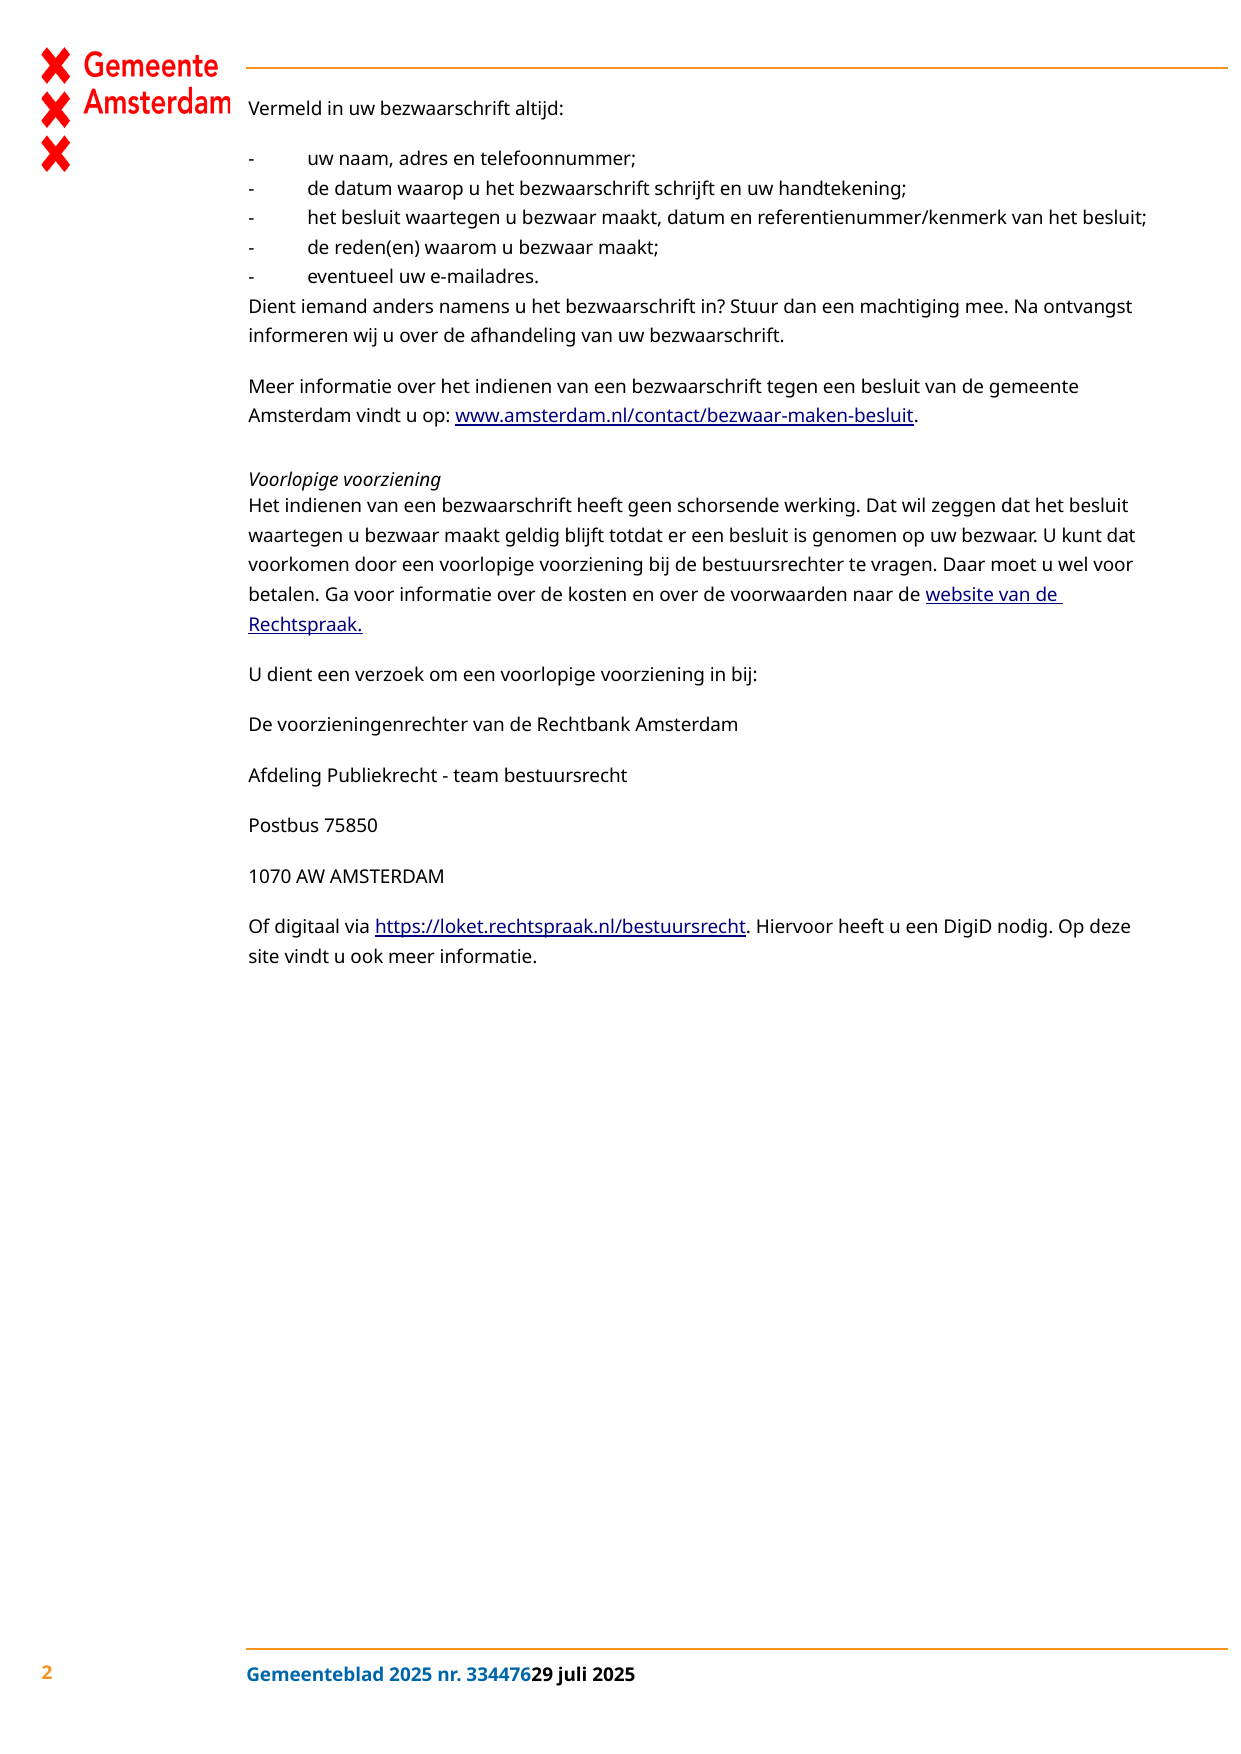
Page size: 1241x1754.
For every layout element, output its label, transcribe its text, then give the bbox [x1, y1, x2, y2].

text 1070 AW AMSTERDAM [248, 863, 1152, 888]
text Postbus 75850 [248, 812, 1152, 838]
list uw naam, adres en telefoonnummer; [248, 145, 1152, 171]
list het besluit waartegen u bezwaar maakt, datum en referentienummer/kenmerk van het besluit; [248, 204, 1152, 230]
text Vermeld in uw bezwaarschrift altijd: [248, 95, 1152, 121]
text De voorzieningenrechter van de Rechtbank Amsterdam [248, 712, 1152, 737]
text Dient iemand anders namens u het bezwaarschrift in? Stuur dan een machtiging mee. Na ontvangst informeren wij u over de afhandeling van uw bezwaarschrift. [248, 293, 1152, 348]
list eventueel uw e-mailadres. [248, 263, 1152, 289]
text Meer informatie over het indienen van een bezwaarschrift tegen een besluit van de gemeente Amsterdam vindt u op: www.amsterdam.nl/contact/bezwaar-maken-besluit. [248, 373, 1152, 428]
picture [41, 47, 231, 172]
text Het indienen van een bezwaarschrift heeft geen schorsende werking. Dat wil zeggen dat het besluit waartegen u bezwaar maakt geldig blijft totdat er een besluit is genomen op uw bezwaar. U kunt dat voorkomen door een voorlopige voorziening bij de bestuursrechter te vragen. Daar moet u wel voor betalen. Ga voor informatie over de kosten en over de voorwaarden naar de website van de Rechtspraak. [248, 492, 1152, 636]
text U dient een verzoek om een voorlopige voorziening in bij: [248, 661, 1152, 687]
text Voorlopige voorziening [248, 467, 1152, 492]
text Of digitaal via https://loket.rechtspraak.nl/bestuursrecht. Hiervoor heeft u een DigiD nodig. Op deze site vindt u ook meer informatie. [248, 913, 1152, 968]
text Afdeling Publiekrecht - team bestuursrecht [248, 762, 1152, 788]
list de reden(en) waarom u bezwaar maakt; [248, 234, 1152, 260]
list de datum waarop u het bezwaarschrift schrijft en uw handtekening; [248, 175, 1152, 201]
